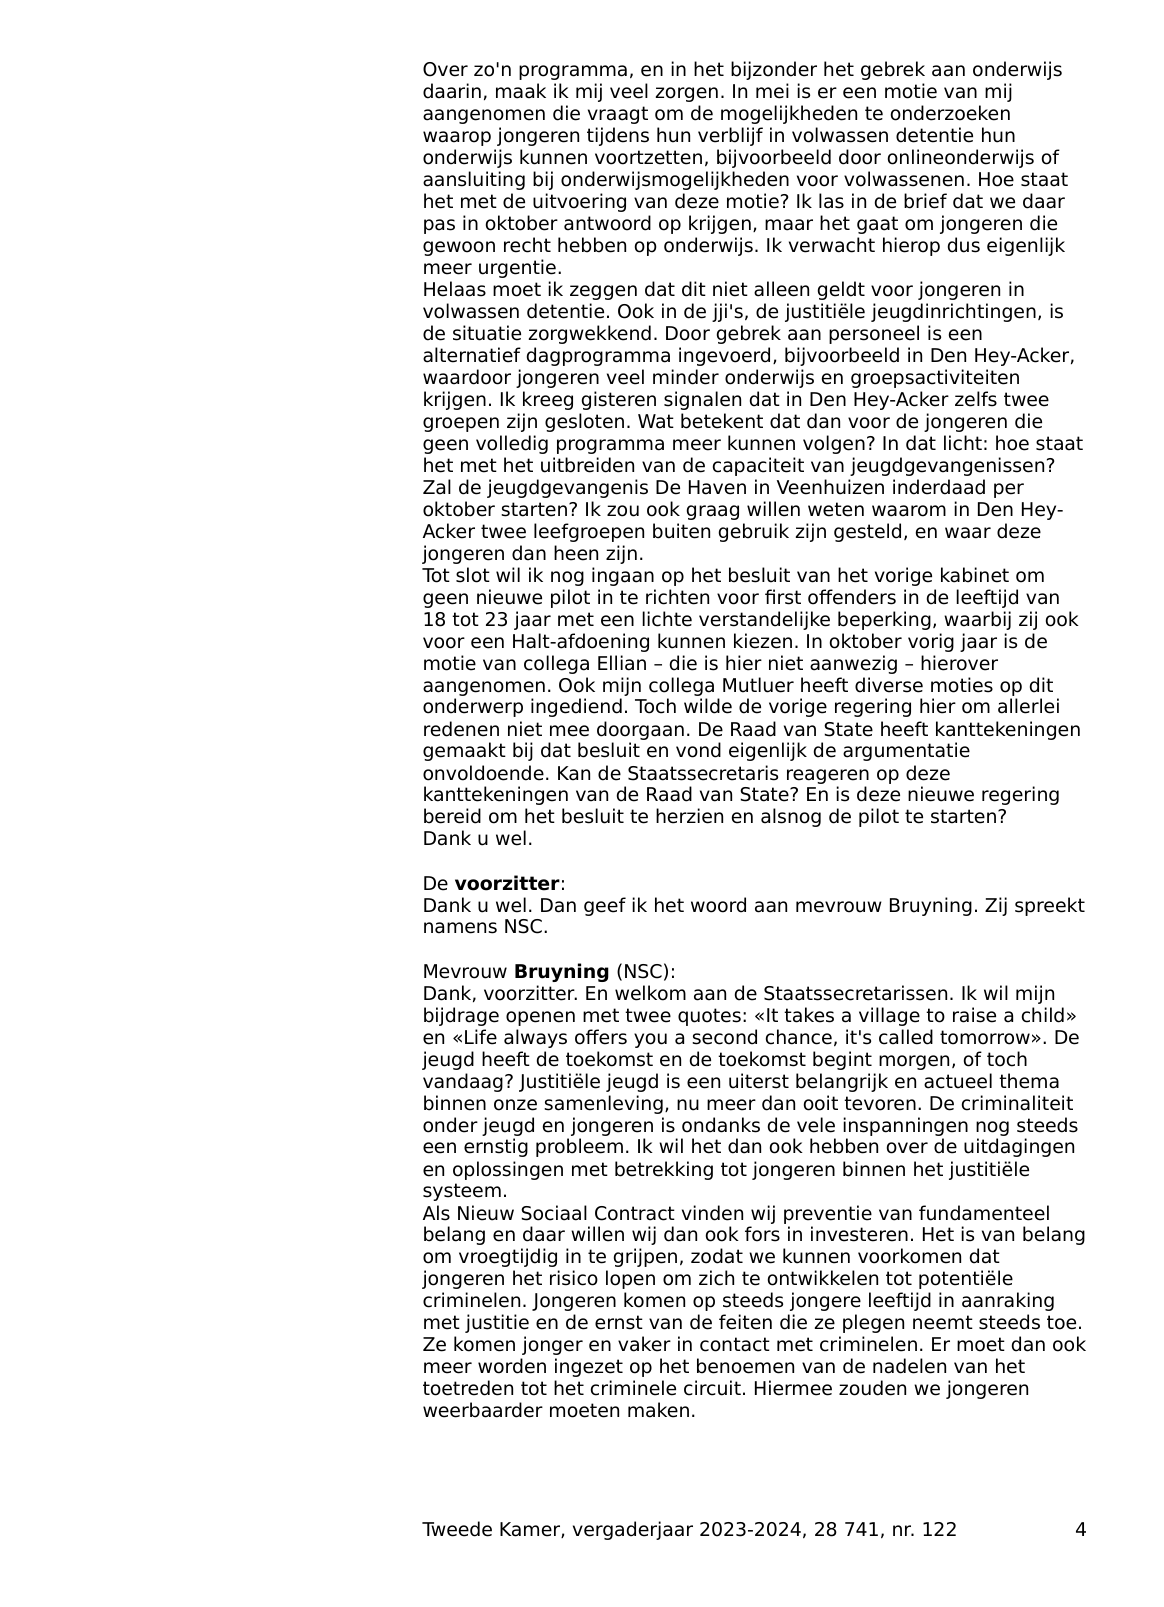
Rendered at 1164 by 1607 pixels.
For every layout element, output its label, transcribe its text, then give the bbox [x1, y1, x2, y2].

text Over zo'n programma, en in het bijzonder het gebrek aan onderwijs daarin, maak ik mij veel zorgen. In mei is er een motie van mij aangenomen die vraagt om de mogelijkheden te onderzoeken waarop jongeren tijdens hun verblijf in volwassen detentie hun onderwijs kunnen voortzetten, bijvoorbeeld door onlineonderwijs of aansluiting bij onderwijsmogelijkheden voor volwassenen. Hoe staat het met de uitvoering van deze motie? Ik las in de brief dat we daar pas in oktober antwoord op krijgen, maar het gaat om jongeren die gewoon recht hebben op onderwijs. Ik verwacht hierop dus eigenlijk meer urgentie. [422, 59, 1087, 279]
text Mevrouw Bruyning (NSC): [422, 961, 1087, 983]
text Dank u wel. [422, 828, 1087, 850]
text Als Nieuw Sociaal Contract vinden wij preventie van fundamenteel belang en daar willen wij dan ook fors in investeren. Het is van belang om vroegtijdig in te grijpen, zodat we kunnen voorkomen dat jongeren het risico lopen om zich te ontwikkelen tot potentiële criminelen. Jongeren komen op steeds jongere leeftijd in aanraking met justitie en de ernst van de feiten die ze plegen neemt steeds toe. Ze komen jonger en vaker in contact met criminelen. Er moet dan ook meer worden ingezet op het benoemen van de nadelen van het toetreden tot het criminele circuit. Hiermee zouden we jongeren weerbaarder moeten maken. [422, 1202, 1087, 1422]
text Dank u wel. Dan geef ik het woord aan mevrouw Bruyning. Zij spreekt namens NSC. [422, 894, 1087, 938]
text Dank, voorzitter. En welkom aan de Staatssecretarissen. Ik wil mijn bijdrage openen met twee quotes: «It takes a village to raise a child» en «Life always offers you a second chance, it's called tomorrow». De jeugd heeft de toekomst en de toekomst begint morgen, of toch vandaag? Justitiële jeugd is een uiterst belangrijk en actueel thema binnen onze samenleving, nu meer dan ooit tevoren. De criminaliteit onder jeugd en jongeren is ondanks de vele inspanningen nog steeds een ernstig probleem. Ik wil het dan ook hebben over de uitdagingen en oplossingen met betrekking tot jongeren binnen het justitiële systeem. [422, 983, 1087, 1202]
text Tot slot wil ik nog ingaan op het besluit van het vorige kabinet om geen nieuwe pilot in te richten voor first offenders in de leeftijd van 18 tot 23 jaar met een lichte verstandelijke beperking, waarbij zij ook voor een Halt-afdoening kunnen kiezen. In oktober vorig jaar is de motie van collega Ellian – die is hier niet aanwezig – hierover aangenomen. Ook mijn collega Mutluer heeft diverse moties op dit onderwerp ingediend. Toch wilde de vorige regering hier om allerlei redenen niet mee doorgaan. De Raad van State heeft kanttekeningen gemaakt bij dat besluit en vond eigenlijk de argumentatie onvoldoende. Kan de Staatssecretaris reageren op deze kanttekeningen van de Raad van State? En is deze nieuwe regering bereid om het besluit te herzien en alsnog de pilot te starten? [422, 564, 1087, 828]
text Helaas moet ik zeggen dat dit niet alleen geldt voor jongeren in volwassen detentie. Ook in de jji's, de justitiële jeugdinrichtingen, is de situatie zorgwekkend. Door gebrek aan personeel is een alternatief dagprogramma ingevoerd, bijvoorbeeld in Den Hey-Acker, waardoor jongeren veel minder onderwijs en groepsactiviteiten krijgen. Ik kreeg gisteren signalen dat in Den Hey-Acker zelfs twee groepen zijn gesloten. Wat betekent dat dan voor de jongeren die geen volledig programma meer kunnen volgen? In dat licht: hoe staat het met het uitbreiden van de capaciteit van jeugdgevangenissen? Zal de jeugdgevangenis De Haven in Veenhuizen inderdaad per oktober starten? Ik zou ook graag willen weten waarom in Den Hey-Acker twee leefgroepen buiten gebruik zijn gesteld, en waar deze jongeren dan heen zijn. [422, 279, 1087, 564]
text De voorzitter: [422, 872, 1087, 894]
